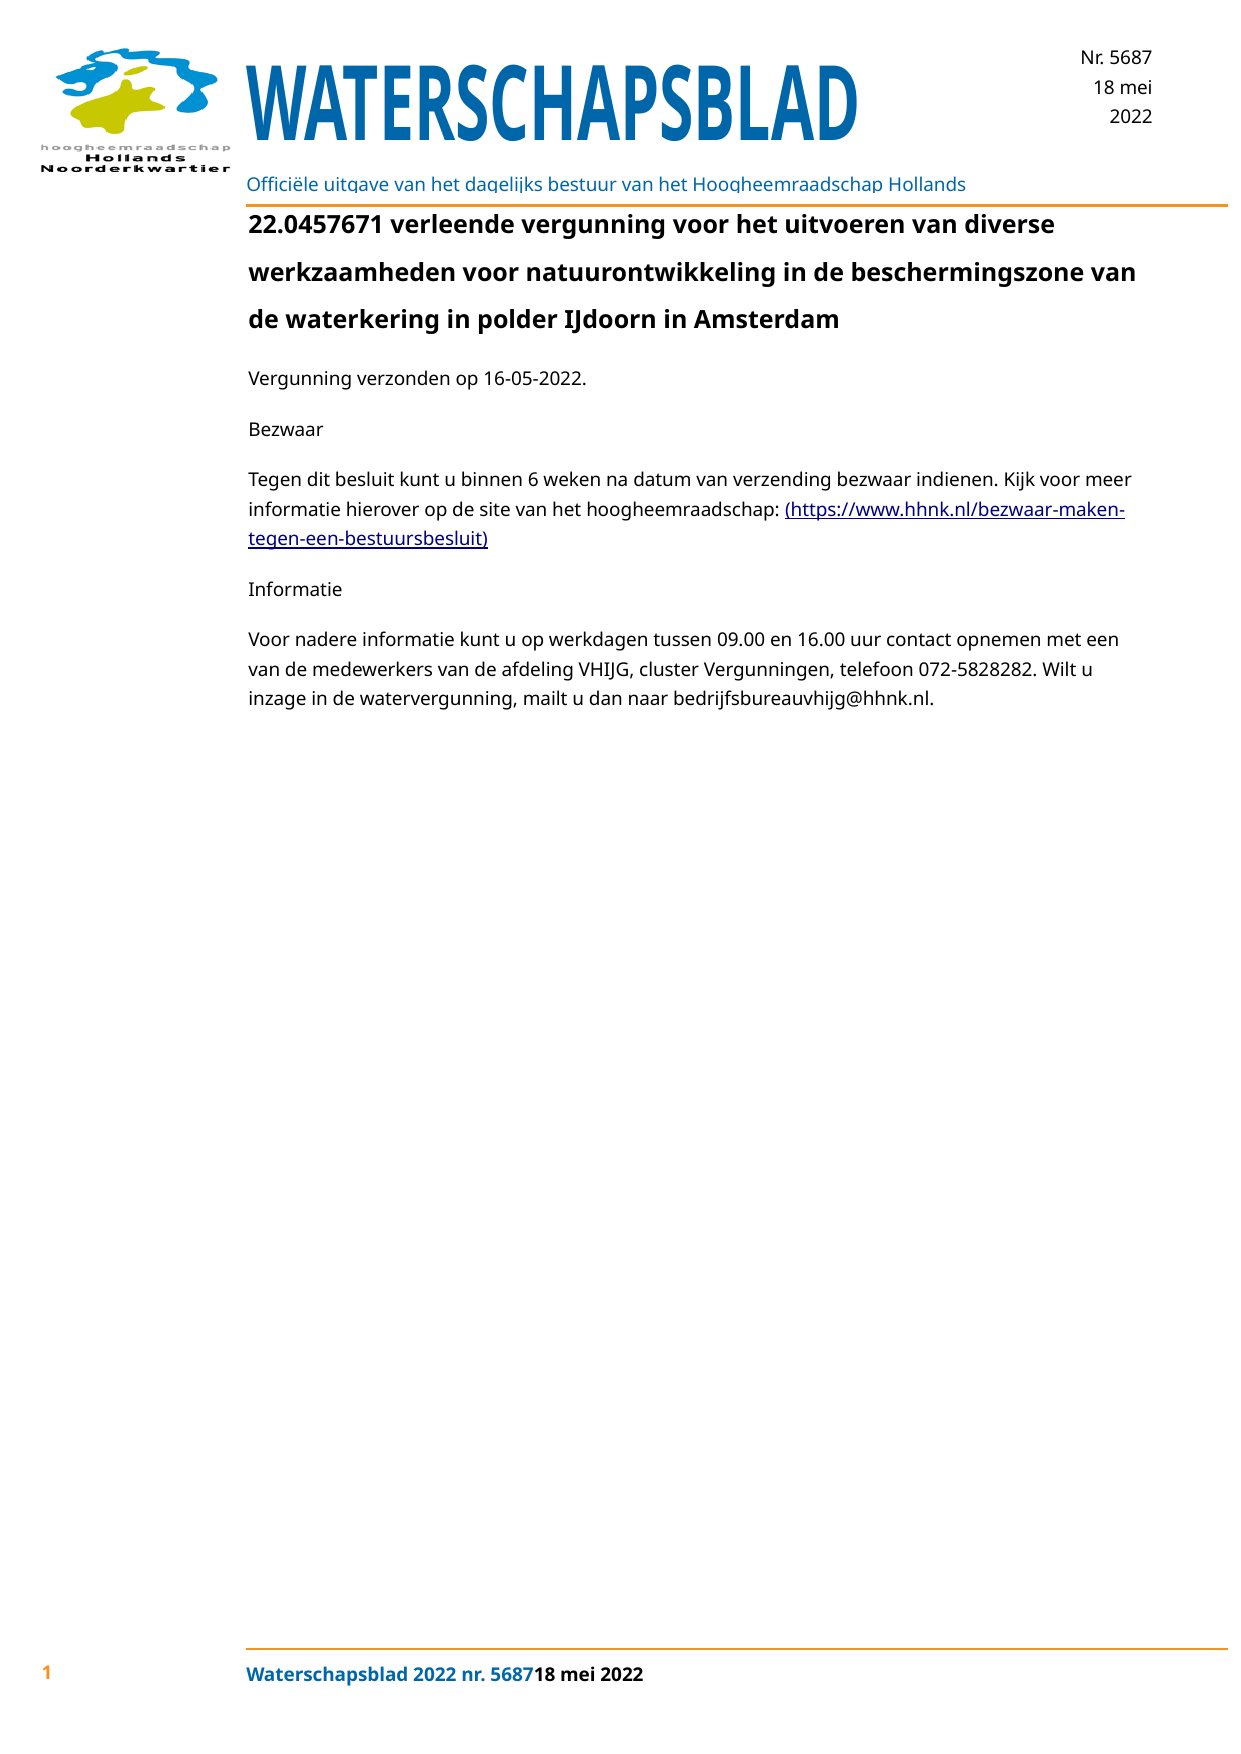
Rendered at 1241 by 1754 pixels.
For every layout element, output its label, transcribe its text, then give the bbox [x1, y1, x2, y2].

text Bezwaar [248, 416, 1152, 442]
text Informatie [248, 576, 1152, 602]
picture [41, 47, 231, 172]
text Vergunning verzonden op 16-05-2022. [248, 366, 1152, 391]
text 22.0457671 verleende vergunning voor het uitvoeren van diverse werkzaamheden voor natuurontwikkeling in de beschermingszone van de waterkering in polder IJdoorn in Amsterdam [248, 207, 1152, 336]
text Tegen dit besluit kunt u binnen 6 weken na datum van verzending bezwaar indienen. Kijk voor meer informatie hierover op de site van het hoogheemraadschap: (https://www.hhnk.nl/bezwaar-maken-tegen-een-bestuursbesluit) [248, 466, 1152, 551]
text Voor nadere informatie kunt u op werkdagen tussen 09.00 en 16.00 uur contact opnemen met een van de medewerkers van de afdeling VHIJG, cluster Vergunningen, telefoon 072-5828282. Wilt u inzage in de watervergunning, mailt u dan naar bedrijfsbureauvhijg@hhnk.nl. [248, 626, 1152, 711]
